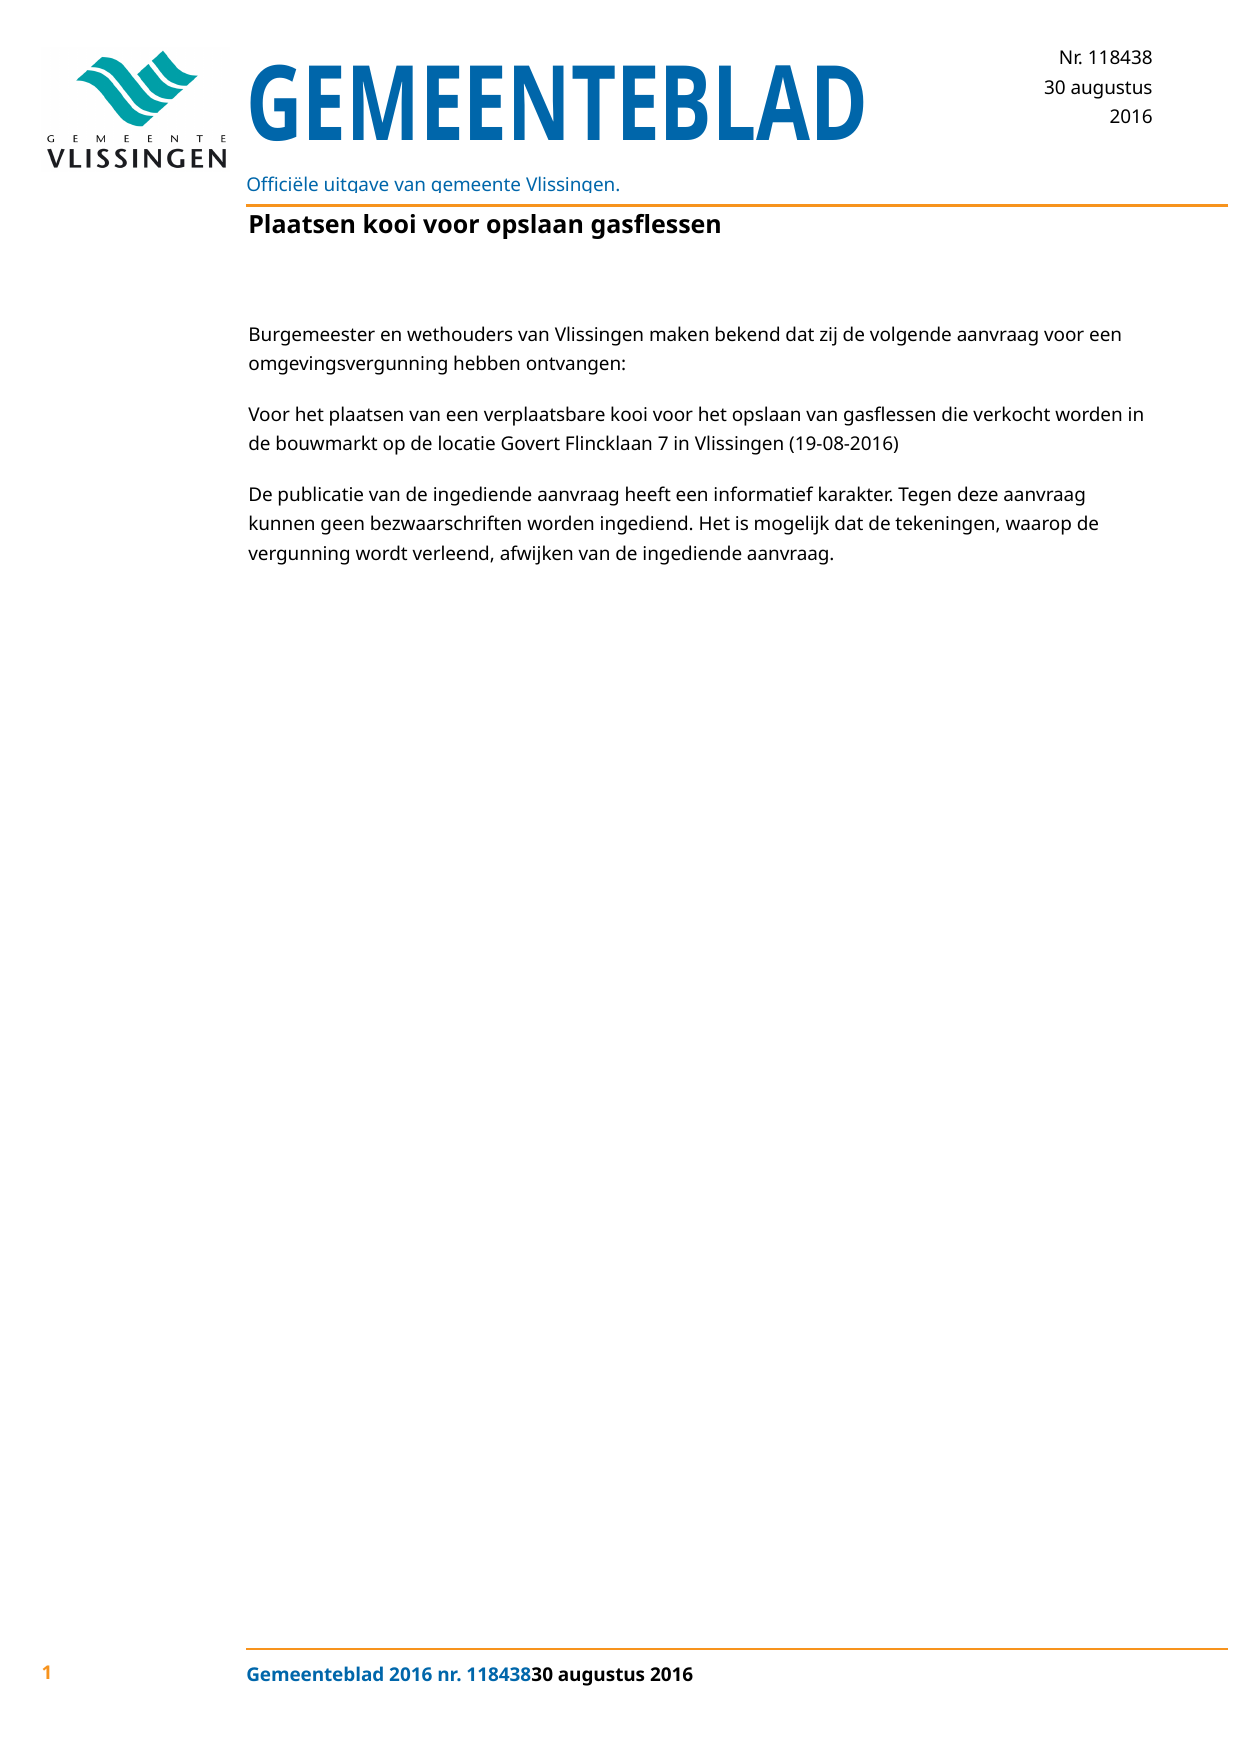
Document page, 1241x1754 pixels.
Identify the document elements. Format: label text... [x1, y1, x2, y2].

picture [41, 47, 231, 172]
text De publicatie van de ingediende aanvraag heeft een informatief karakter. Tegen deze aanvraag kunnen geen bezwaarschriften worden ingediend. Het is mogelijk dat de tekeningen, waarop de vergunning wordt verleend, afwijken van de ingediende aanvraag. [248, 481, 1152, 566]
text Voor het plaatsen van een verplaatsbare kooi voor het opslaan van gasflessen die verkocht worden in de bouwmarkt op de locatie Govert Flincklaan 7 in Vlissingen (19-08-2016) [248, 401, 1152, 456]
text Burgemeester en wethouders van Vlissingen maken bekend dat zij de volgende aanvraag voor een omgevingsvergunning hebben ontvangen: [248, 321, 1152, 376]
text Plaatsen kooi voor opslaan gasflessen [248, 207, 1152, 241]
